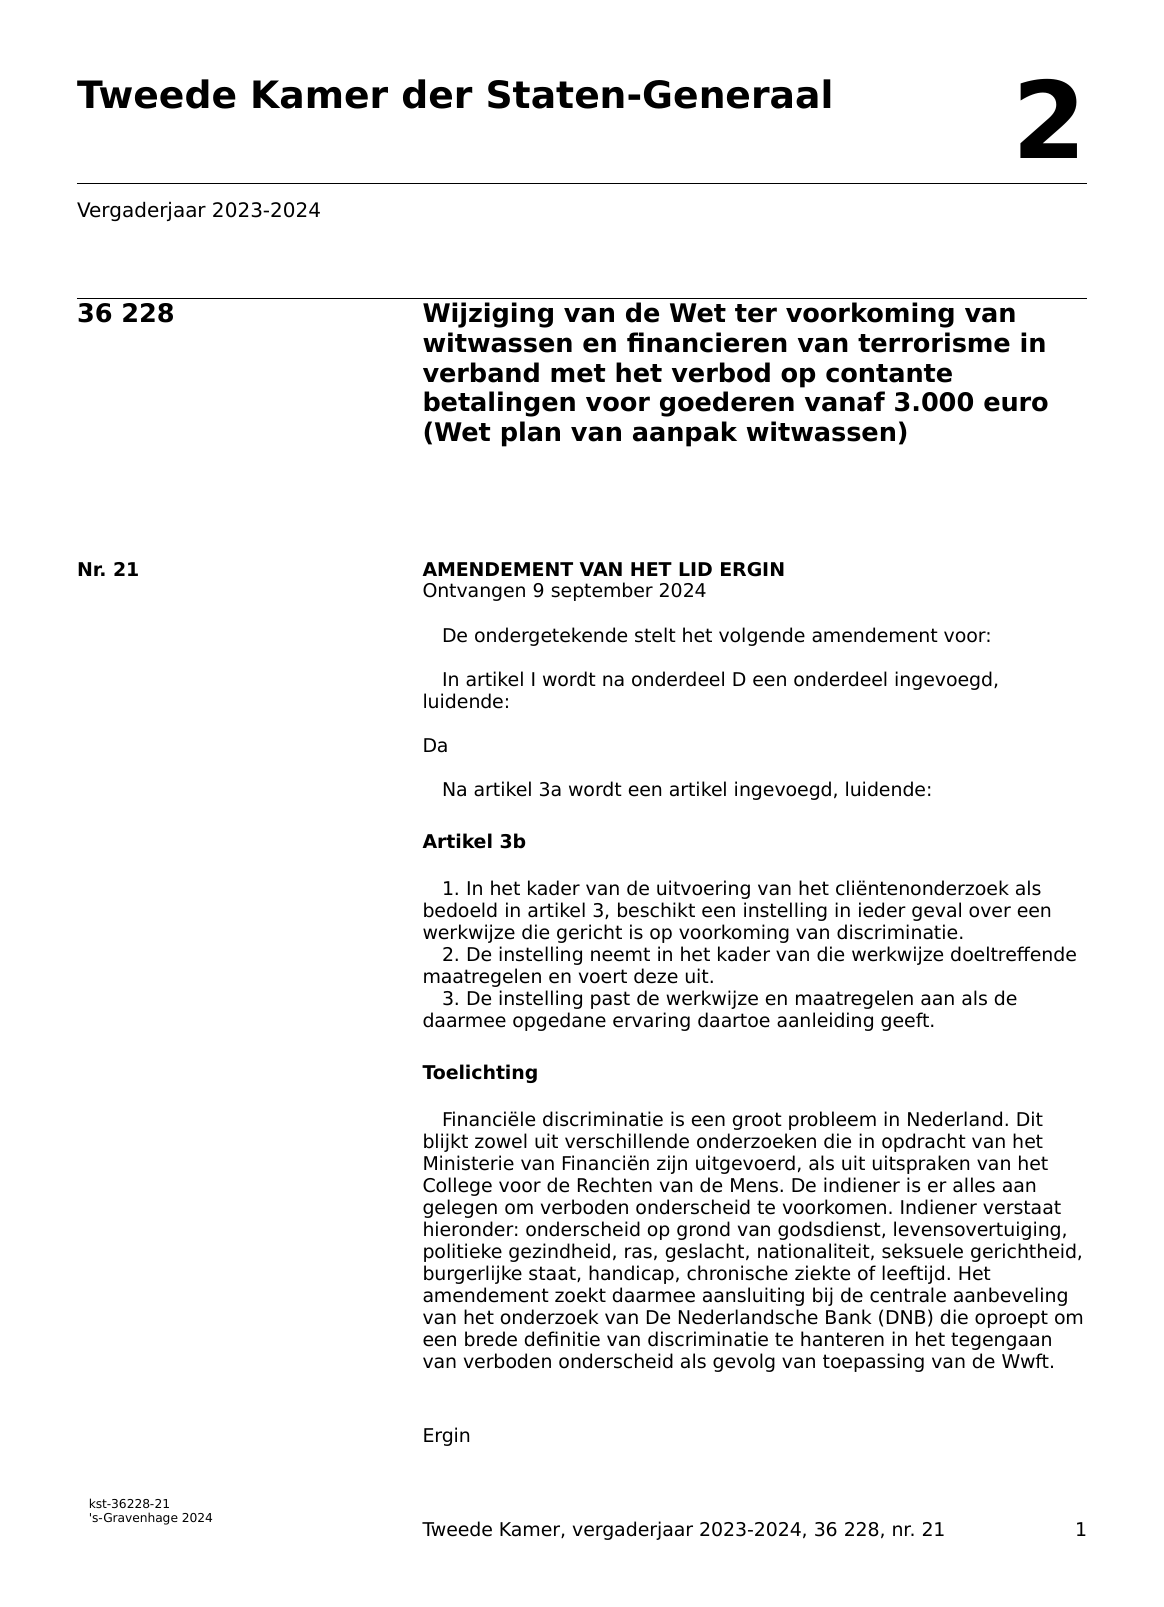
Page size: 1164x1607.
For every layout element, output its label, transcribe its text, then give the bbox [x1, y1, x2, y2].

subtitle Toelichting [422, 1062, 1087, 1084]
text Da [422, 735, 1087, 757]
table_cell Vergaderjaar 2023-2024 [77, 184, 1087, 298]
text De ondergetekende stelt het volgende amendement voor: [422, 624, 1087, 647]
text 3. De instelling past de werkwijze en maatregelen aan als de daarmee opgedane ervaring daartoe aanleiding geeft. [422, 988, 1087, 1032]
subtitle 36 228 Wijziging van de Wet ter voorkoming van witwassen en financieren van terrorisme in verband met het verbod op contante betalingen voor goederen vanaf 3.000 euro (Wet plan van aanpak witwassen) [77, 299, 1087, 447]
table_header 2 [886, 59, 1087, 183]
text kst-36228-21 [88, 1497, 323, 1511]
text In artikel I wordt na onderdeel D een onderdeel ingevoegd, luidende: [422, 669, 1087, 713]
subtitle Nr. 21 AMENDEMENT VAN HET LID ERGIN [77, 558, 1087, 580]
text 1. In het kader van de uitvoering van het cliëntenonderzoek als bedoeld in artikel 3, beschikt een instelling in ieder geval over een werkwijze die gericht is op voorkoming van discriminatie. [422, 878, 1087, 944]
text Ontvangen 9 september 2024 [422, 580, 1087, 602]
text Ergin [422, 1403, 1087, 1447]
table_header Tweede Kamer der Staten-Generaal [77, 59, 886, 183]
subtitle Artikel 3b [422, 831, 1087, 853]
text Financiële discriminatie is een groot probleem in Nederland. Dit blijkt zowel uit verschillende onderzoeken die in opdracht van het Ministerie van Financiën zijn uitgevoerd, als uit uitspraken van het College voor de Rechten van de Mens. De indiener is er alles aan gelegen om verboden onderscheid te voorkomen. Indiener verstaat hieronder: onderscheid op grond van godsdienst, levensovertuiging, politieke gezindheid, ras, geslacht, nationaliteit, seksuele gerichtheid, burgerlijke staat, handicap, chronische ziekte of leeftijd. Het amendement zoekt daarmee aansluiting bij de centrale aanbeveling van het onderzoek van De Nederlandsche Bank (DNB) die oproept om een brede definitie van discriminatie te hanteren in het tegengaan van verboden onderscheid als gevolg van toepassing van de Wwft. [422, 1109, 1087, 1373]
text 's-Gravenhage 2024 [88, 1511, 323, 1525]
text Na artikel 3a wordt een artikel ingevoegd, luidende: [422, 779, 1087, 801]
text 2. De instelling neemt in het kader van die werkwijze doeltreffende maatregelen en voert deze uit. [422, 944, 1087, 988]
